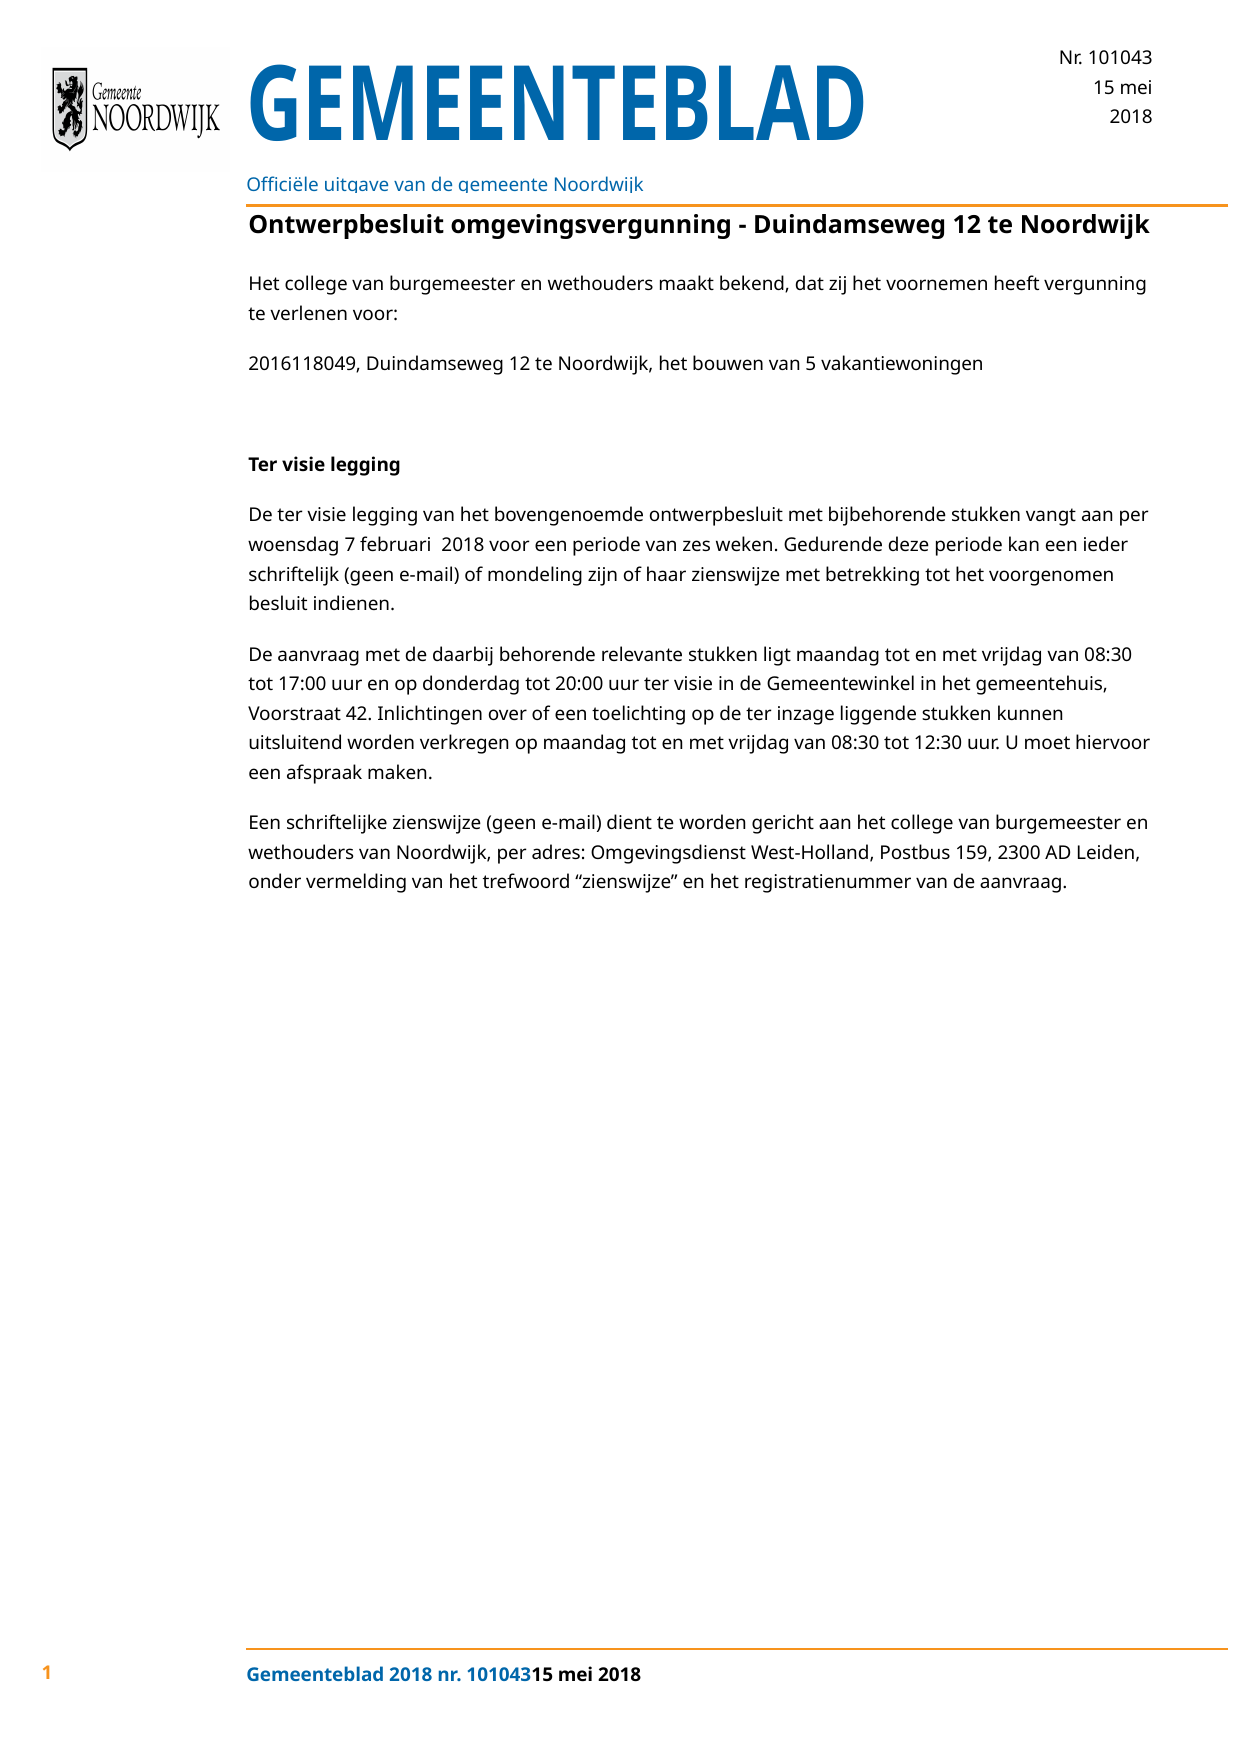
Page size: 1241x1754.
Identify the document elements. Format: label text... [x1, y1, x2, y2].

text Ontwerpbesluit omgevingsvergunning - Duindamseweg 12 te Noordwijk [248, 207, 1152, 241]
picture [41, 47, 231, 172]
text Het college van burgemeester en wethouders maakt bekend, dat zij het voornemen heeft vergunning te verlenen voor: [248, 270, 1152, 326]
text 2016118049, Duindamseweg 12 te Noordwijk, het bouwen van 5 vakantiewoningen [248, 350, 1152, 376]
text Ter visie legging [248, 451, 1152, 477]
text De aanvraag met de daarbij behorende relevante stukken ligt maandag tot en met vrijdag van 08:30 tot 17:00 uur en op donderdag tot 20:00 uur ter visie in de Gemeentewinkel in het gemeentehuis, Voorstraat 42. Inlichtingen over of een toelichting op de ter inzage liggende stukken kunnen uitsluitend worden verkregen op maandag tot en met vrijdag van 08:30 tot 12:30 uur. U moet hiervoor een afspraak maken. [248, 641, 1152, 785]
text De ter visie legging van het bovengenoemde ontwerpbesluit met bijbehorende stukken vangt aan per woensdag 7 februari 2018 voor een periode van zes weken. Gedurende deze periode kan een ieder schriftelijk (geen e-mail) of mondeling zijn of haar zienswijze met betrekking tot het voorgenomen besluit indienen. [248, 502, 1152, 616]
text Een schriftelijke zienswijze (geen e-mail) dient te worden gericht aan het college van burgemeester en wethouders van Noordwijk, per adres: Omgevingsdienst West-Holland, Postbus 159, 2300 AD Leiden, onder vermelding van het trefwoord “zienswijze” en het registratienummer van de aanvraag. [248, 809, 1152, 894]
